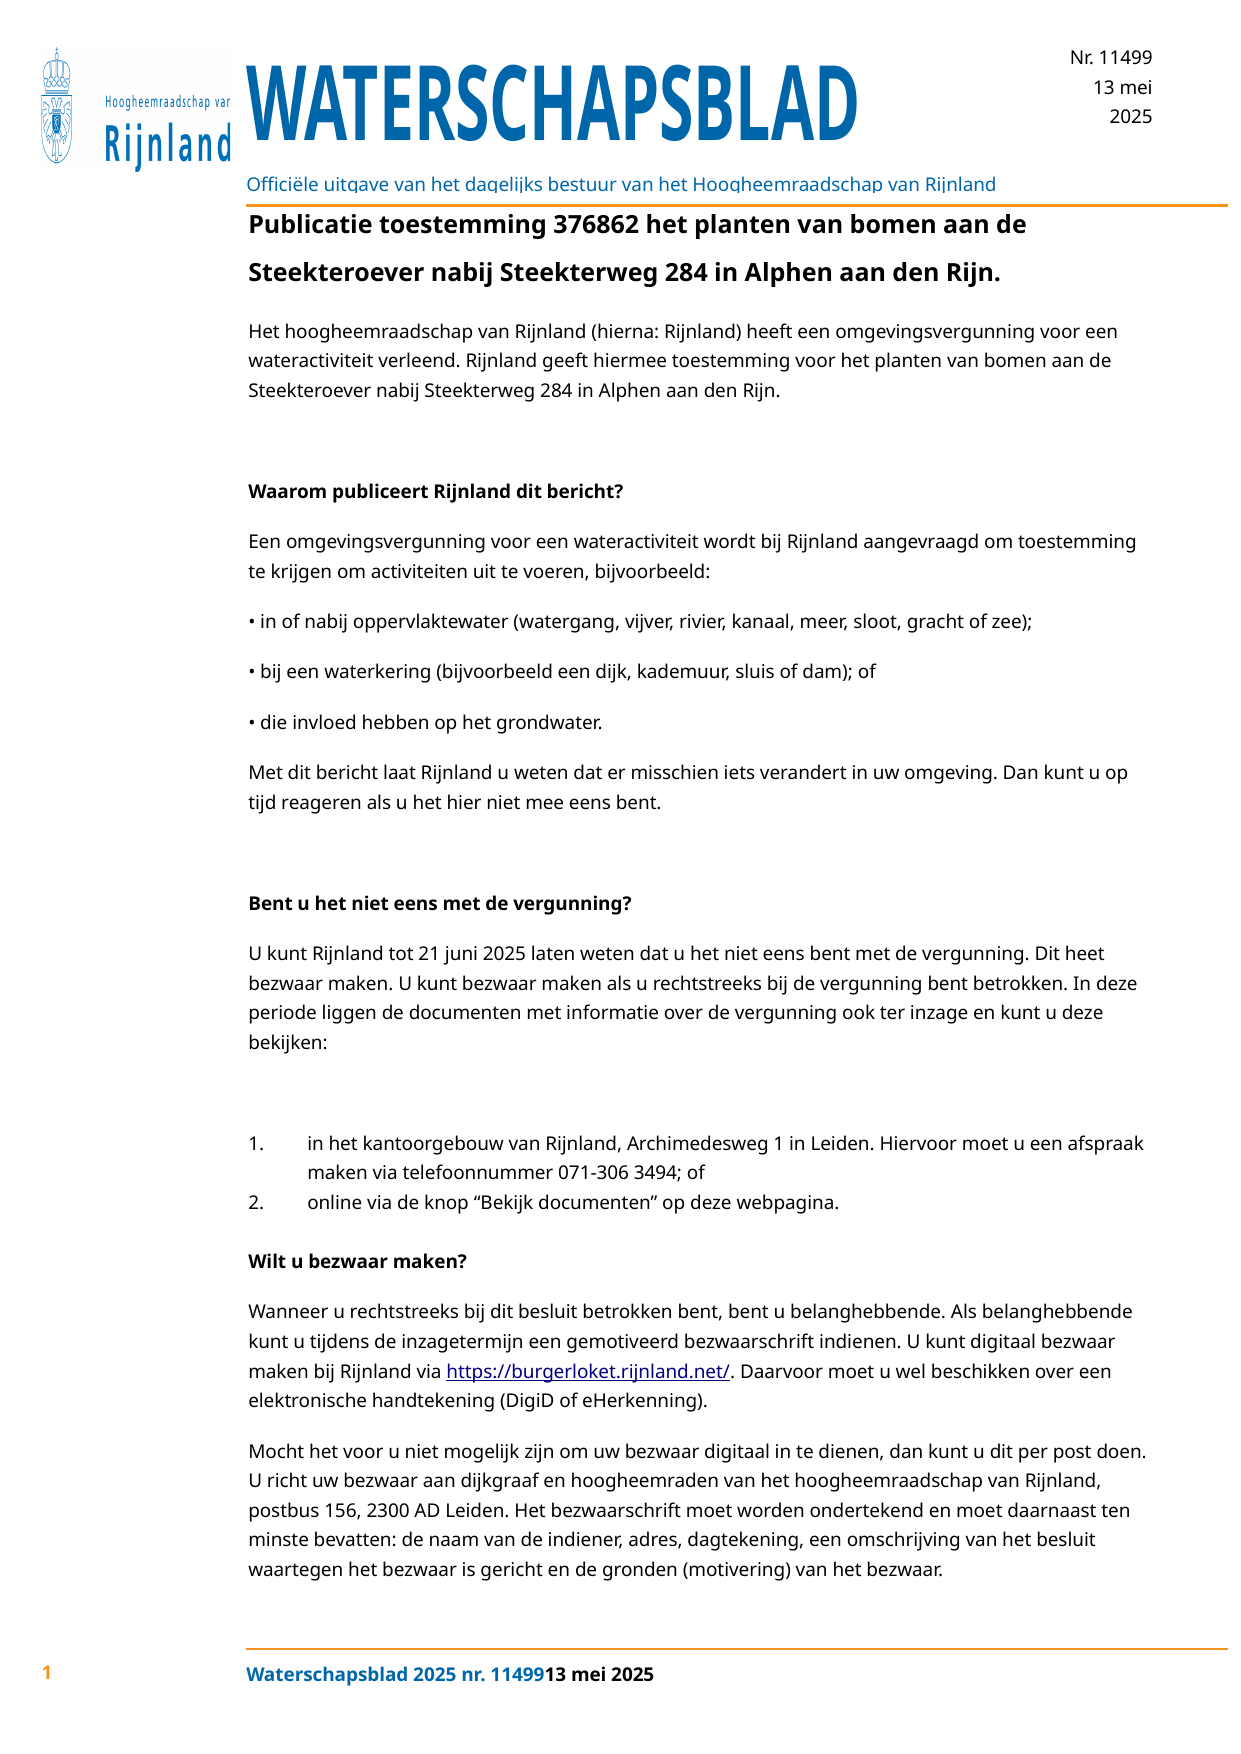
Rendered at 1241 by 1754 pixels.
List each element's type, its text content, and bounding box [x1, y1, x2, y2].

text Mocht het voor u niet mogelijk zijn om uw bezwaar digitaal in te dienen, dan kunt u dit per post doen. U richt uw bezwaar aan dijkgraaf en hoogheemraden van het hoogheemraadschap van Rijnland, postbus 156, 2300 AD Leiden. Het bezwaarschrift moet worden ondertekend en moet daarnaast ten minste bevatten: de naam van de indiener, adres, dagtekening, een omschrijving van het besluit waartegen het bezwaar is gericht en de gronden (motivering) van het bezwaar. [248, 1438, 1152, 1582]
text • in of nabij oppervlaktewater (watergang, vijver, rivier, kanaal, meer, sloot, gracht of zee); [248, 608, 1152, 634]
text Een omgevingsvergunning voor een wateractiviteit wordt bij Rijnland aangevraagd om toestemming te krijgen om activiteiten uit te voeren, bijvoorbeeld: [248, 528, 1152, 584]
list in het kantoorgebouw van Rijnland, Archimedesweg 1 in Leiden. Hiervoor moet u een afspraak maken via telefoonnummer 071-306 3494; of [248, 1130, 1152, 1185]
text Publicatie toestemming 376862 het planten van bomen aan de Steekteroever nabij Steekterweg 284 in Alphen aan den Rijn. [248, 207, 1152, 288]
text Waarom publiceert Rijnland dit bericht? [248, 478, 1152, 504]
text Wanneer u rechtstreeks bij dit besluit betrokken bent, bent u belanghebbende. Als belanghebbende kunt u tijdens de inzagetermijn een gemotiveerd bezwaarschrift indienen. U kunt digitaal bezwaar maken bij Rijnland via https://burgerloket.rijnland.net/. Daarvoor moet u wel beschikken over een elektronische handtekening (DigiD of eHerkenning). [248, 1299, 1152, 1413]
text U kunt Rijnland tot 21 juni 2025 laten weten dat u het niet eens bent met de vergunning. Dit heet bezwaar maken. U kunt bezwaar maken als u rechtstreeks bij de vergunning bent betrokken. In deze periode liggen de documenten met informatie over de vergunning ook ter inzage en kunt u deze bekijken: [248, 940, 1152, 1055]
text Bent u het niet eens met de vergunning? [248, 890, 1152, 916]
text • bij een waterkering (bijvoorbeeld een dijk, kademuur, sluis of dam); of [248, 659, 1152, 684]
text • die invloed hebben op het grondwater. [248, 709, 1152, 735]
text Met dit bericht laat Rijnland u weten dat er misschien iets verandert in uw omgeving. Dan kunt u op tijd reageren als u het hier niet mee eens bent. [248, 759, 1152, 815]
text Wilt u bezwaar maken? [248, 1248, 1152, 1274]
list online via de knop “Bekijk documenten” op deze webpagina. [248, 1189, 1152, 1215]
text Het hoogheemraadschap van Rijnland (hierna: Rijnland) heeft een omgevingsvergunning voor een wateractiviteit verleend. Rijnland geeft hiermee toestemming voor het planten van bomen aan de Steekteroever nabij Steekterweg 284 in Alphen aan den Rijn. [248, 318, 1152, 403]
picture [41, 47, 231, 172]
